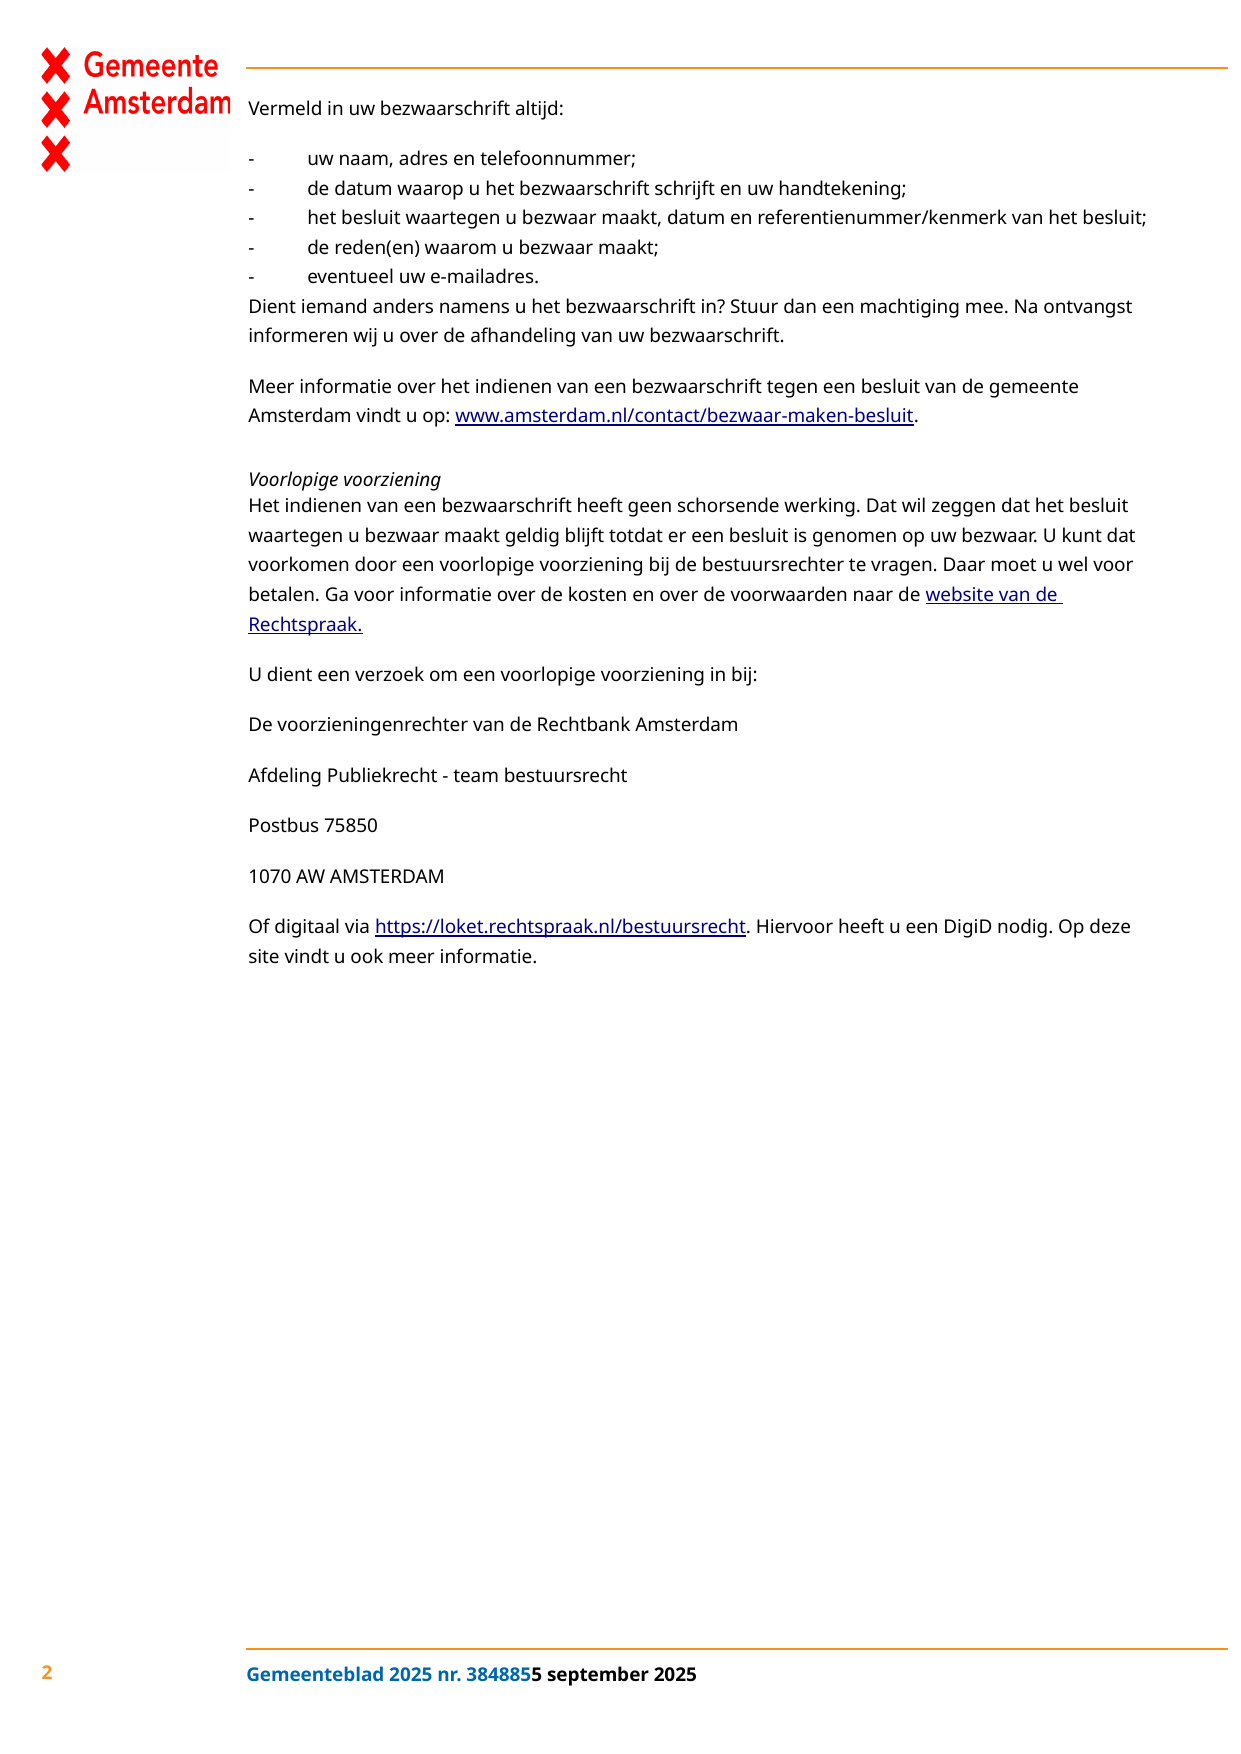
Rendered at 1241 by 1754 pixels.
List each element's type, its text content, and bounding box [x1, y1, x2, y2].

list het besluit waartegen u bezwaar maakt, datum en referentienummer/kenmerk van het besluit; [248, 204, 1152, 230]
text Voorlopige voorziening [248, 467, 1152, 492]
text 1070 AW AMSTERDAM [248, 863, 1152, 888]
list uw naam, adres en telefoonnummer; [248, 145, 1152, 171]
list de reden(en) waarom u bezwaar maakt; [248, 234, 1152, 260]
picture [41, 47, 231, 172]
text U dient een verzoek om een voorlopige voorziening in bij: [248, 661, 1152, 687]
text Postbus 75850 [248, 812, 1152, 838]
list eventueel uw e-mailadres. [248, 263, 1152, 289]
text Of digitaal via https://loket.rechtspraak.nl/bestuursrecht. Hiervoor heeft u een DigiD nodig. Op deze site vindt u ook meer informatie. [248, 913, 1152, 968]
text De voorzieningenrechter van de Rechtbank Amsterdam [248, 712, 1152, 737]
text Vermeld in uw bezwaarschrift altijd: [248, 95, 1152, 121]
text Meer informatie over het indienen van een bezwaarschrift tegen een besluit van de gemeente Amsterdam vindt u op: www.amsterdam.nl/contact/bezwaar-maken-besluit. [248, 373, 1152, 428]
text Dient iemand anders namens u het bezwaarschrift in? Stuur dan een machtiging mee. Na ontvangst informeren wij u over de afhandeling van uw bezwaarschrift. [248, 293, 1152, 348]
text Het indienen van een bezwaarschrift heeft geen schorsende werking. Dat wil zeggen dat het besluit waartegen u bezwaar maakt geldig blijft totdat er een besluit is genomen op uw bezwaar. U kunt dat voorkomen door een voorlopige voorziening bij de bestuursrechter te vragen. Daar moet u wel voor betalen. Ga voor informatie over de kosten en over de voorwaarden naar de website van de Rechtspraak. [248, 492, 1152, 636]
list de datum waarop u het bezwaarschrift schrijft en uw handtekening; [248, 175, 1152, 201]
text Afdeling Publiekrecht - team bestuursrecht [248, 762, 1152, 788]
